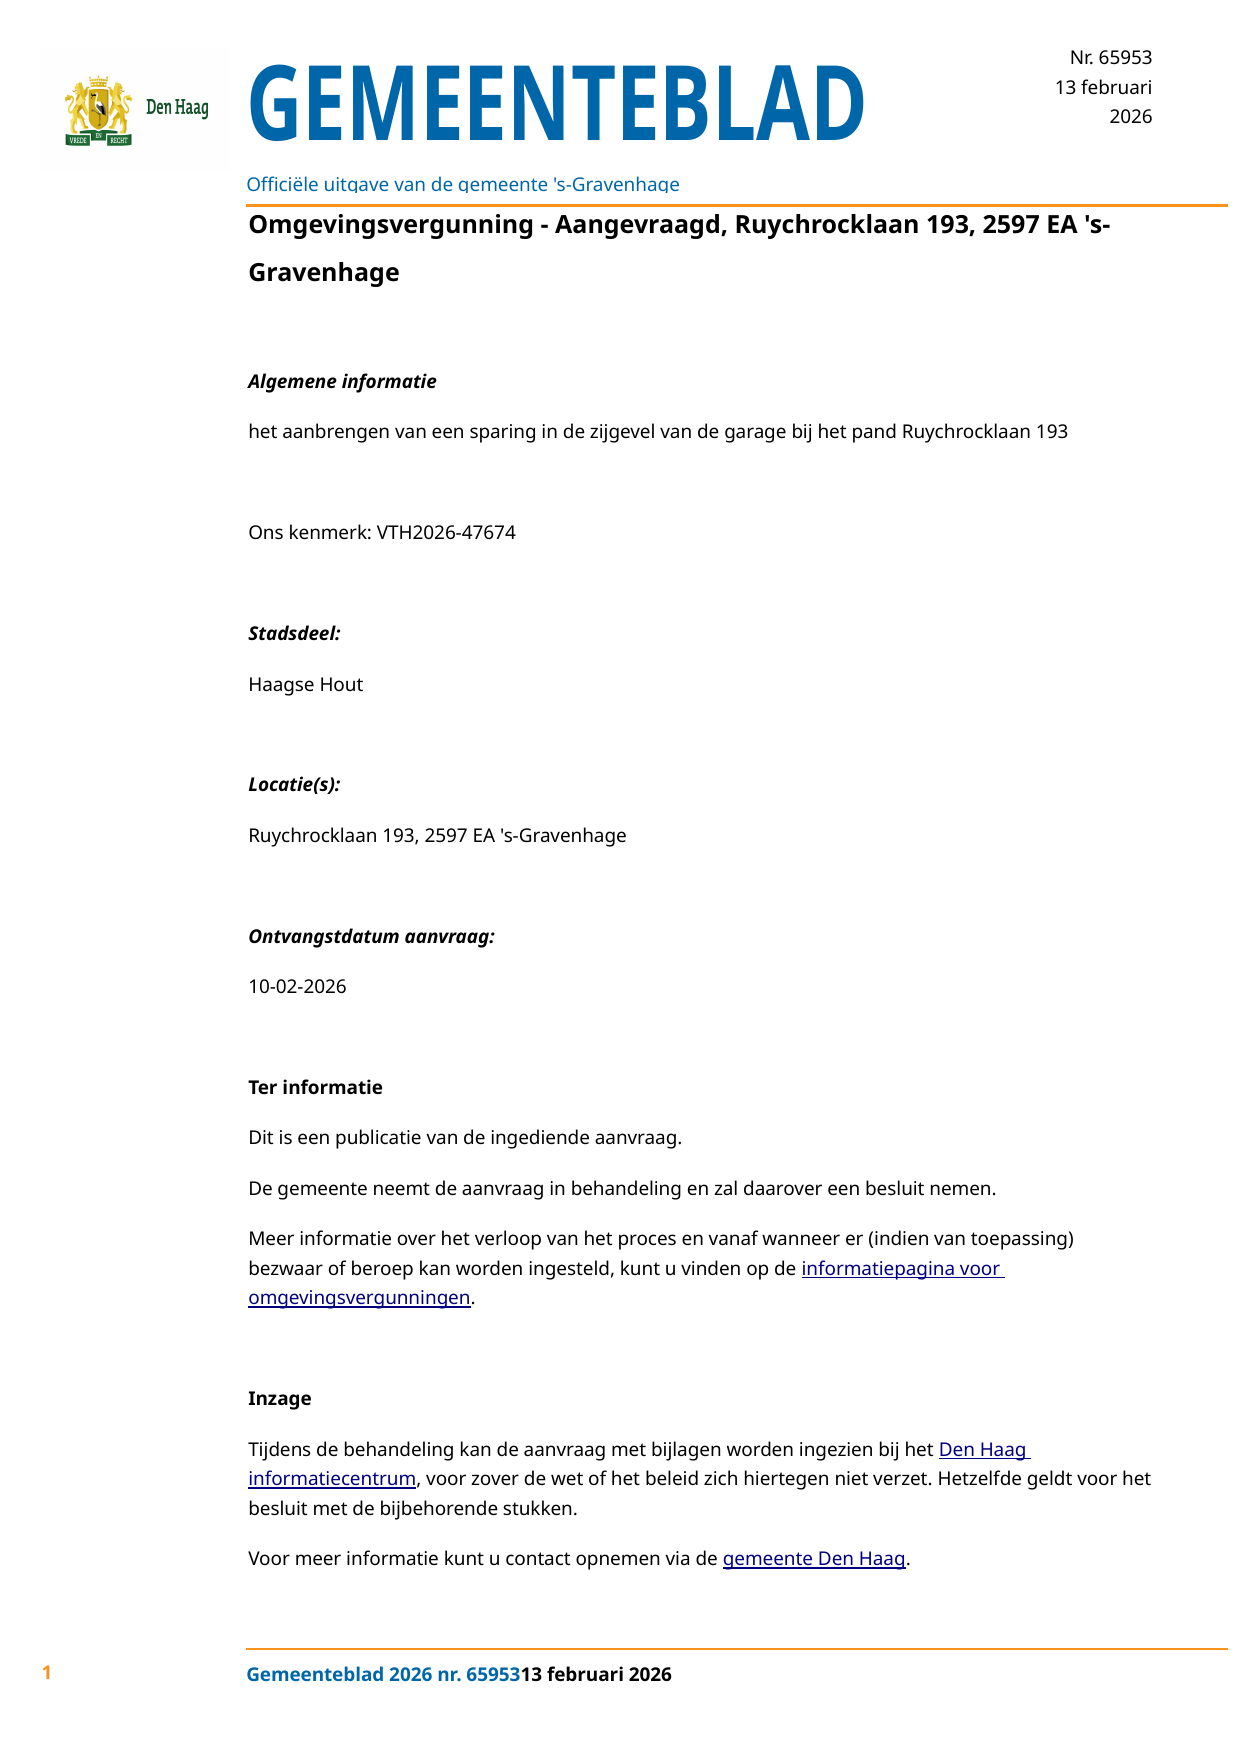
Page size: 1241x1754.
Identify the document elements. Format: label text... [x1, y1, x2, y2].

text De gemeente neemt de aanvraag in behandeling en zal daarover een besluit nemen. [248, 1175, 1152, 1201]
text Voor meer informatie kunt u contact opnemen via de gemeente Den Haag. [248, 1545, 1152, 1571]
text Ter informatie [248, 1074, 1152, 1100]
text Inzage [248, 1385, 1152, 1411]
text Locatie(s): [248, 772, 1152, 797]
text Meer informatie over het verloop van het proces en vanaf wanneer er (indien van toepassing) bezwaar of beroep kan worden ingesteld, kunt u vinden op de informatiepagina voor omgevingsvergunningen. [248, 1225, 1152, 1310]
text Stadsdeel: [248, 620, 1152, 646]
picture [41, 47, 231, 172]
text Ruychrocklaan 193, 2597 EA 's-Gravenhage [248, 822, 1152, 848]
text Dit is een publicatie van de ingediende aanvraag. [248, 1124, 1152, 1150]
text 10-02-2026 [248, 973, 1152, 999]
text het aanbrengen van een sparing in de zijgevel van de garage bij het pand Ruychrocklaan 193 [248, 419, 1152, 444]
text Haagse Hout [248, 671, 1152, 697]
text Algemene informatie [248, 368, 1152, 394]
text Omgevingsvergunning - Aangevraagd, Ruychrocklaan 193, 2597 EA 's-Gravenhage [248, 207, 1152, 288]
text Tijdens de behandeling kan de aanvraag met bijlagen worden ingezien bij het Den Haag informatiecentrum, voor zover de wet of het beleid zich hiertegen niet verzet. Hetzelfde geldt voor het besluit met de bijbehorende stukken. [248, 1436, 1152, 1521]
text Ontvangstdatum aanvraag: [248, 923, 1152, 949]
text Ons kenmerk: VTH2026-47674 [248, 519, 1152, 545]
